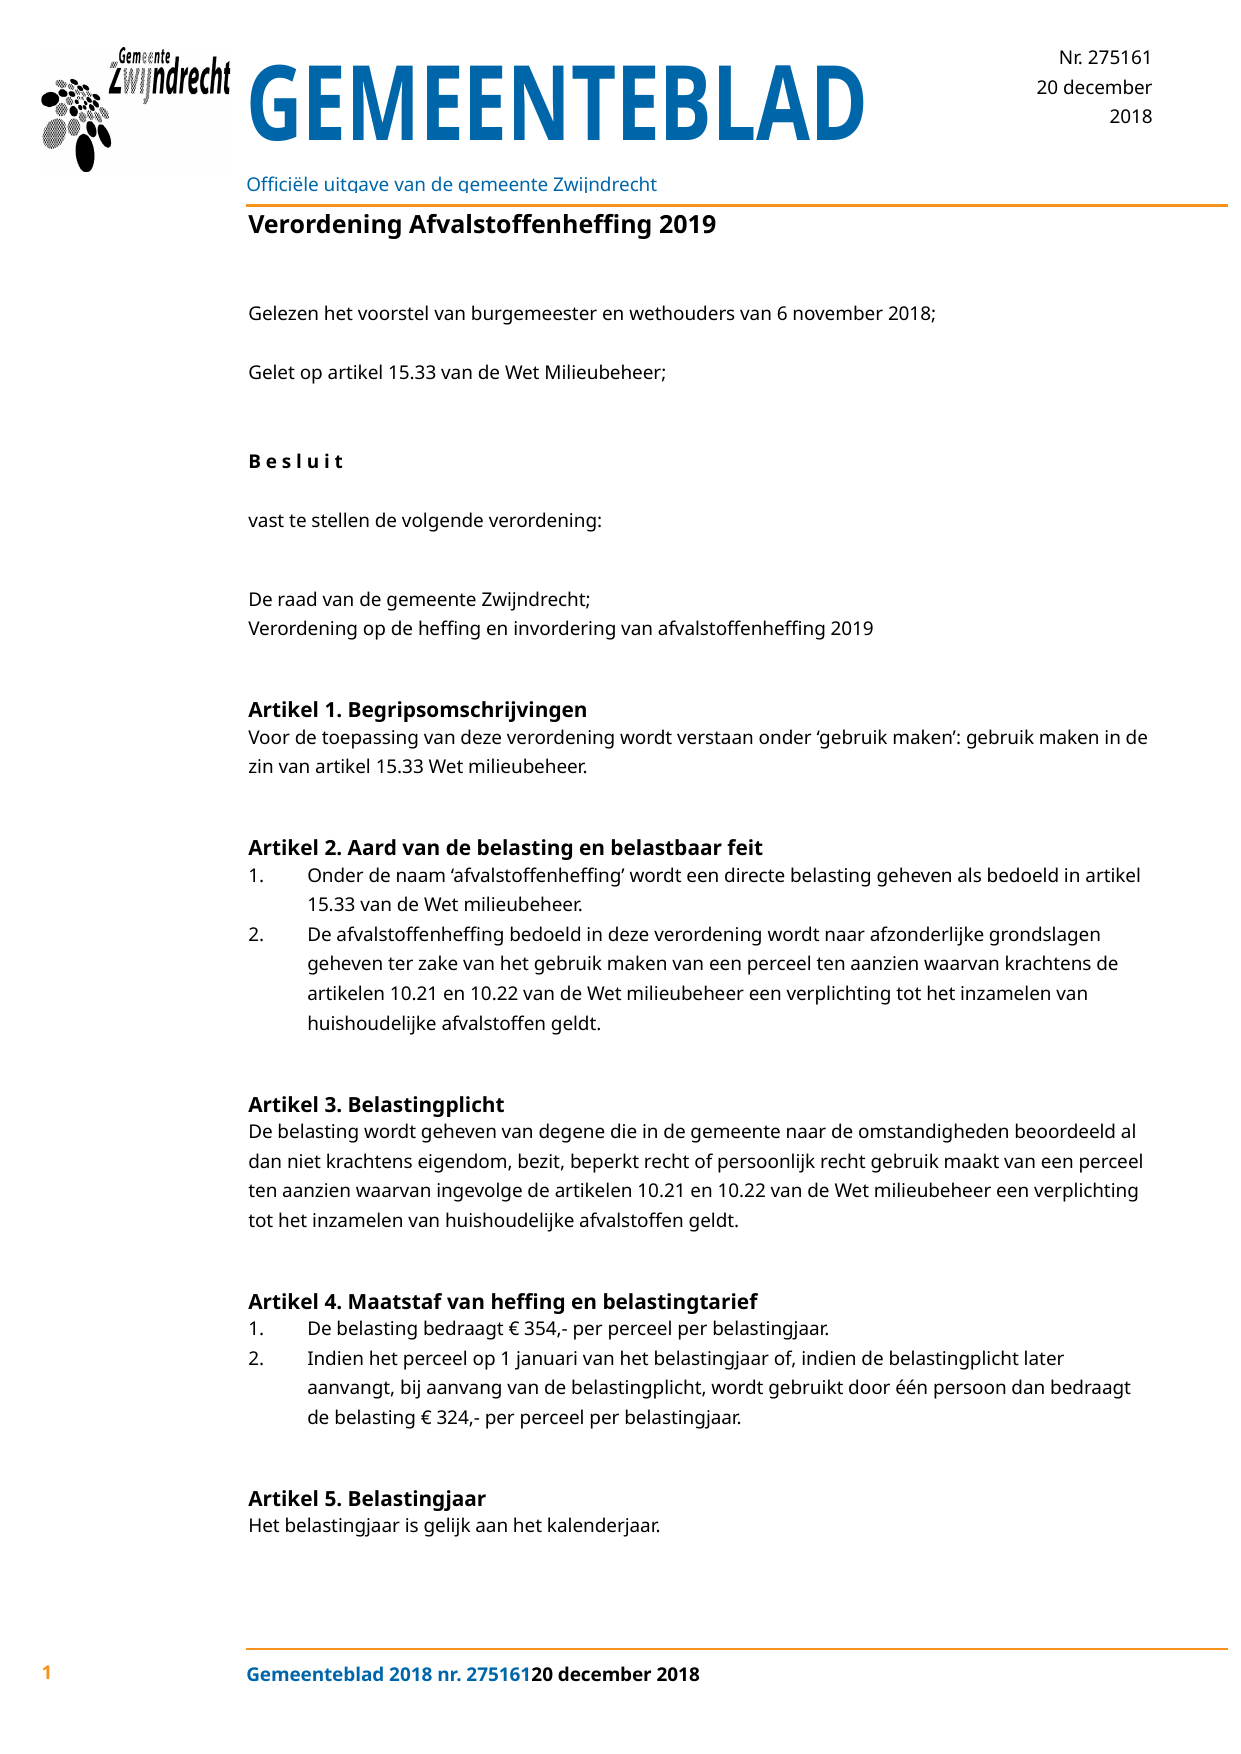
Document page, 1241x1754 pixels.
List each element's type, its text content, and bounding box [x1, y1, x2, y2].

text Gelet op artikel 15.33 van de Wet Milieubeheer; [248, 359, 1152, 385]
text Verordening Afvalstoffenheffing 2019 [248, 207, 1152, 241]
text Artikel 2. Aard van de belasting en belastbaar feit [248, 833, 1152, 862]
text vast te stellen de volgende verordening: [248, 507, 1152, 533]
text De belasting wordt geheven van degene die in de gemeente naar de omstandigheden beoordeeld al dan niet krachtens eigendom, bezit, beperkt recht of persoonlijk recht gebruik maakt van een perceel ten aanzien waarvan ingevolge de artikelen 10.21 en 10.22 van de Wet milieubeheer een verplichting tot het inzamelen van huishoudelijke afvalstoffen geldt. [248, 1118, 1152, 1233]
text Artikel 5. Belastingjaar [248, 1484, 1152, 1513]
list De belasting bedraagt € 354,- per perceel per belastingjaar. [248, 1315, 1152, 1341]
text Artikel 1. Begripsomschrijvingen [248, 695, 1152, 724]
text B e s l u i t [248, 448, 1152, 473]
text Verordening op de heffing en invordering van afvalstoffenheffing 2019 [248, 615, 1152, 641]
list Onder de naam ‘afvalstoffenheffing’ wordt een directe belasting geheven als bedoeld in artikel 15.33 van de Wet milieubeheer. [248, 862, 1152, 917]
text Artikel 4. Maatstaf van heffing en belastingtarief [248, 1287, 1152, 1315]
picture [41, 47, 231, 172]
list De afvalstoffenheffing bedoeld in deze verordening wordt naar afzonderlijke grondslagen geheven ter zake van het gebruik maken van een perceel ten aanzien waarvan krachtens de artikelen 10.21 en 10.22 van de Wet milieubeheer een verplichting tot het inzamelen van huishoudelijke afvalstoffen geldt. [248, 921, 1152, 1036]
text De raad van de gemeente Zwijndrecht; [248, 586, 1152, 612]
text Gelezen het voorstel van burgemeester en wethouders van 6 november 2018; [248, 300, 1152, 326]
text Het belastingjaar is gelijk aan het kalenderjaar. [248, 1513, 1152, 1538]
list Indien het perceel op 1 januari van het belastingjaar of, indien de belastingplicht later aanvangt, bij aanvang van de belastingplicht, wordt gebruikt door één persoon dan bedraagt de belasting € 324,- per perceel per belastingjaar. [248, 1345, 1152, 1430]
text Voor de toepassing van deze verordening wordt verstaan onder ‘gebruik maken’: gebruik maken in de zin van artikel 15.33 Wet milieubeheer. [248, 724, 1152, 779]
text Artikel 3. Belastingplicht [248, 1090, 1152, 1118]
